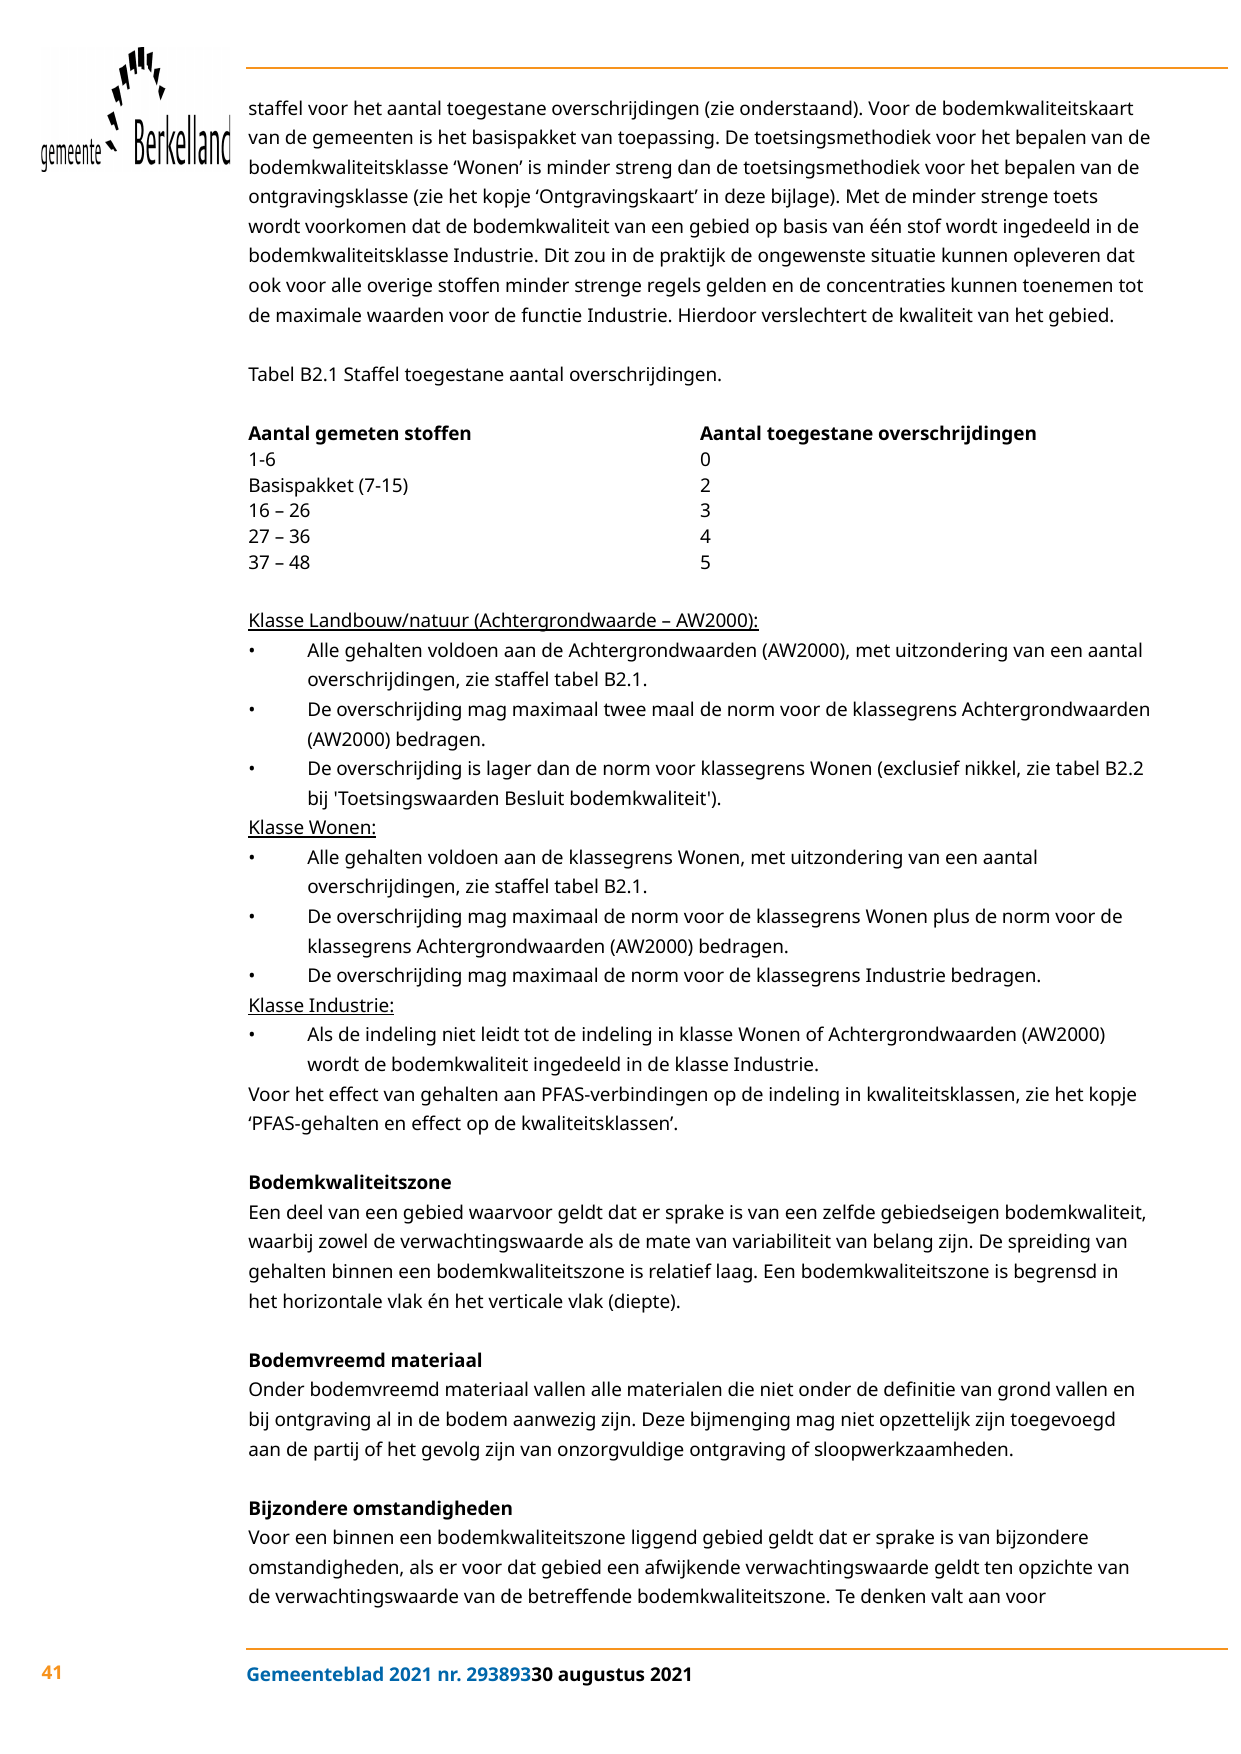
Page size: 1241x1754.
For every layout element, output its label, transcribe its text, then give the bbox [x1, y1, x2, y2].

table_header Aantal toegestane overschrijdingen [700, 420, 1152, 446]
text Bijzondere omstandigheden [248, 1495, 1152, 1521]
table_cell 27 – 36 [248, 523, 700, 549]
list Alle gehalten voldoen aan de Achtergrondwaarden (AW2000), met uitzondering van een aantal overschrijdingen, zie staffel tabel B2.1. [248, 637, 1152, 692]
text Voor het effect van gehalten aan PFAS-verbindingen op de indeling in kwaliteitsklassen, zie het kopje ‘PFAS-gehalten en effect op de kwaliteitsklassen’. [248, 1081, 1152, 1136]
list Als de indeling niet leidt tot de indeling in klasse Wonen of Achtergrondwaarden (AW2000) wordt de bodemkwaliteit ingedeeld in de klasse Industrie. [248, 1022, 1152, 1077]
text Klasse Landbouw/natuur (Achtergrondwaarde – AW2000): [248, 607, 1152, 633]
table_cell 4 [700, 523, 1152, 549]
table_cell 0 [700, 446, 1152, 472]
table_cell 5 [700, 549, 1152, 575]
list De overschrijding is lager dan de norm voor klassegrens Wonen (exclusief nikkel, zie tabel B2.2 bij 'Toetsingswaarden Besluit bodemkwaliteit'). [248, 755, 1152, 811]
list Alle gehalten voldoen aan de klassegrens Wonen, met uitzondering van een aantal overschrijdingen, zie staffel tabel B2.1. [248, 844, 1152, 899]
table_cell 37 – 48 [248, 549, 700, 575]
text Onder bodemvreemd materiaal vallen alle materialen die niet onder de definitie van grond vallen en bij ontgraving al in de bodem aanwezig zijn. Deze bijmenging mag niet opzettelijk zijn toegevoegd aan de partij of het gevolg zijn van onzorgvuldige ontgraving of sloopwerkzaamheden. [248, 1377, 1152, 1462]
table_cell 1-6 [248, 446, 700, 472]
text Klasse Wonen: [248, 814, 1152, 840]
text Klasse Industrie: [248, 992, 1152, 1018]
picture [41, 47, 231, 172]
table_cell Basispakket (7-15) [248, 472, 700, 497]
table_header Aantal gemeten stoffen [248, 420, 700, 446]
text Voor een binnen een bodemkwaliteitszone liggend gebied geldt dat er sprake is van bijzondere omstandigheden, als er voor dat gebied een afwijkende verwachtingswaarde geldt ten opzichte van de verwachtingswaarde van de betreffende bodemkwaliteitszone. Te denken valt aan voor [248, 1524, 1152, 1609]
table_cell 16 – 26 [248, 498, 700, 523]
table_cell 3 [700, 498, 1152, 523]
text Bodemvreemd materiaal [248, 1347, 1152, 1373]
list De overschrijding mag maximaal twee maal de norm voor de klassegrens Achtergrondwaarden (AW2000) bedragen. [248, 696, 1152, 752]
text Een deel van een gebied waarvoor geldt dat er sprake is van een zelfde gebiedseigen bodemkwaliteit, waarbij zowel de verwachtingswaarde als de mate van variabiliteit van belang zijn. De spreiding van gehalten binnen een bodemkwaliteitszone is relatief laag. Een bodemkwaliteitszone is begrensd in het horizontale vlak én het verticale vlak (diepte). [248, 1199, 1152, 1314]
list De overschrijding mag maximaal de norm voor de klassegrens Wonen plus de norm voor de klassegrens Achtergrondwaarden (AW2000) bedragen. [248, 903, 1152, 959]
text staffel voor het aantal toegestane overschrijdingen (zie onderstaand). Voor de bodemkwaliteitskaart van de gemeenten is het basispakket van toepassing. De toetsingsmethodiek voor het bepalen van de bodemkwaliteitsklasse ‘Wonen’ is minder streng dan de toetsingsmethodiek voor het bepalen van de ontgravingsklasse (zie het kopje ‘Ontgravingskaart’ in deze bijlage). Met de minder strenge toets wordt voorkomen dat de bodemkwaliteit van een gebied op basis van één stof wordt ingedeeld in de bodemkwaliteitsklasse Industrie. Dit zou in de praktijk de ongewenste situatie kunnen opleveren dat ook voor alle overige stoffen minder strenge regels gelden en de concentraties kunnen toenemen tot de maximale waarden voor de functie Industrie. Hierdoor verslechtert de kwaliteit van het gebied. [248, 95, 1152, 328]
text Bodemkwaliteitszone [248, 1169, 1152, 1195]
list De overschrijding mag maximaal de norm voor de klassegrens Industrie bedragen. [248, 962, 1152, 988]
text Tabel B2.1 Staffel toegestane aantal overschrijdingen. [248, 361, 1152, 387]
table_cell 2 [700, 472, 1152, 497]
